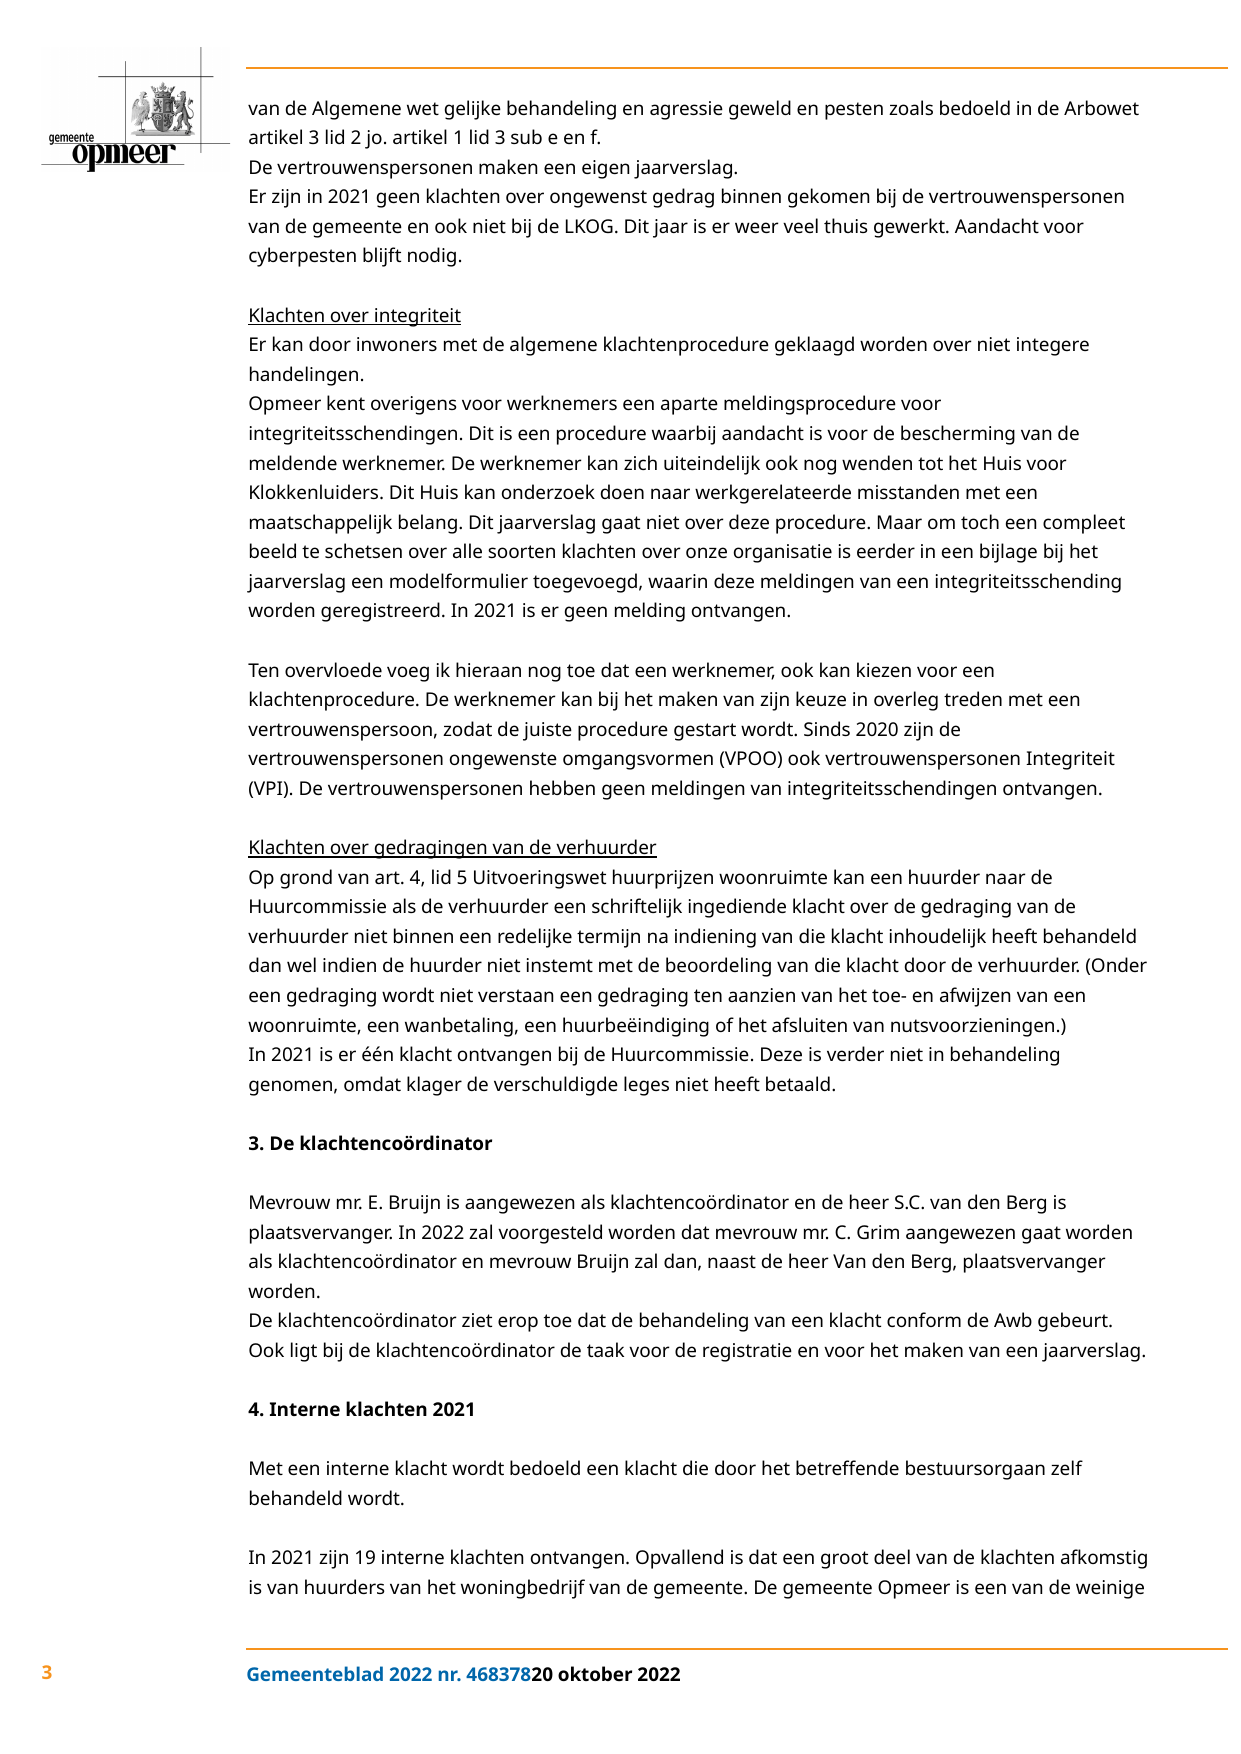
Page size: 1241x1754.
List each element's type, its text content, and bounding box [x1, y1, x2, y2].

text 4. Interne klachten 2021 [248, 1396, 1152, 1422]
text Er kan door inwoners met de algemene klachtenprocedure geklaagd worden over niet integere handelingen. [248, 331, 1152, 387]
text Opmeer kent overigens voor werknemers een aparte meldingsprocedure voor integriteitsschendingen. Dit is een procedure waarbij aandacht is voor de bescherming van de meldende werknemer. De werknemer kan zich uiteindelijk ook nog wenden tot het Huis voor Klokkenluiders. Dit Huis kan onderzoek doen naar werkgerelateerde misstanden met een maatschappelijk belang. Dit jaarverslag gaat niet over deze procedure. Maar om toch een compleet beeld te schetsen over alle soorten klachten over onze organisatie is eerder in een bijlage bij het jaarverslag een modelformulier toegevoegd, waarin deze meldingen van een integriteitsschending worden geregistreerd. In 2021 is er geen melding ontvangen. [248, 391, 1152, 623]
text Er zijn in 2021 geen klachten over ongewenst gedrag binnen gekomen bij de vertrouwenspersonen van de gemeente en ook niet bij de LKOG. Dit jaar is er weer veel thuis gewerkt. Aandacht voor cyberpesten blijft nodig. [248, 183, 1152, 268]
text Mevrouw mr. E. Bruijn is aangewezen als klachtencoördinator en de heer S.C. van den Berg is plaatsvervanger. In 2022 zal voorgesteld worden dat mevrouw mr. C. Grim aangewezen gaat worden als klachtencoördinator en mevrouw Bruijn zal dan, naast de heer Van den Berg, plaatsvervanger worden. [248, 1189, 1152, 1304]
text van de Algemene wet gelijke behandeling en agressie geweld en pesten zoals bedoeld in de Arbowet artikel 3 lid 2 jo. artikel 1 lid 3 sub e en f. [248, 95, 1152, 150]
text Met een interne klacht wordt bedoeld een klacht die door het betreffende bestuursorgaan zelf behandeld wordt. [248, 1456, 1152, 1511]
text Op grond van art. 4, lid 5 Uitvoeringswet huurprijzen woonruimte kan een huurder naar de Huurcommissie als de verhuurder een schriftelijk ingediende klacht over de gedraging van de verhuurder niet binnen een redelijke termijn na indiening van die klacht inhoudelijk heeft behandeld dan wel indien de huurder niet instemt met de beoordeling van die klacht door de verhuurder. (Onder een gedraging wordt niet verstaan een gedraging ten aanzien van het toe- en afwijzen van een woonruimte, een wanbetaling, een huurbeëindiging of het afsluiten van nutsvoorzieningen.) [248, 864, 1152, 1038]
text Ten overvloede voeg ik hieraan nog toe dat een werknemer, ook kan kiezen voor een klachtenprocedure. De werknemer kan bij het maken van zijn keuze in overleg treden met een vertrouwenspersoon, zodat de juiste procedure gestart wordt. Sinds 2020 zijn de vertrouwenspersonen ongewenste omgangsvormen (VPOO) ook vertrouwenspersonen Integriteit (VPI). De vertrouwenspersonen hebben geen meldingen van integriteitsschendingen ontvangen. [248, 657, 1152, 801]
text In 2021 zijn 19 interne klachten ontvangen. Opvallend is dat een groot deel van de klachten afkomstig is van huurders van het woningbedrijf van de gemeente. De gemeente Opmeer is een van de weinige [248, 1544, 1152, 1600]
text Klachten over integriteit [248, 302, 1152, 328]
picture [41, 47, 231, 172]
text De klachtencoördinator ziet erop toe dat de behandeling van een klacht conform de Awb gebeurt. Ook ligt bij de klachtencoördinator de taak voor de registratie en voor het maken van een jaarverslag. [248, 1308, 1152, 1363]
text 3. De klachtencoördinator [248, 1130, 1152, 1156]
text Klachten over gedragingen van de verhuurder [248, 834, 1152, 860]
text In 2021 is er één klacht ontvangen bij de Huurcommissie. Deze is verder niet in behandeling genomen, omdat klager de verschuldigde leges niet heeft betaald. [248, 1041, 1152, 1097]
text De vertrouwenspersonen maken een eigen jaarverslag. [248, 154, 1152, 180]
